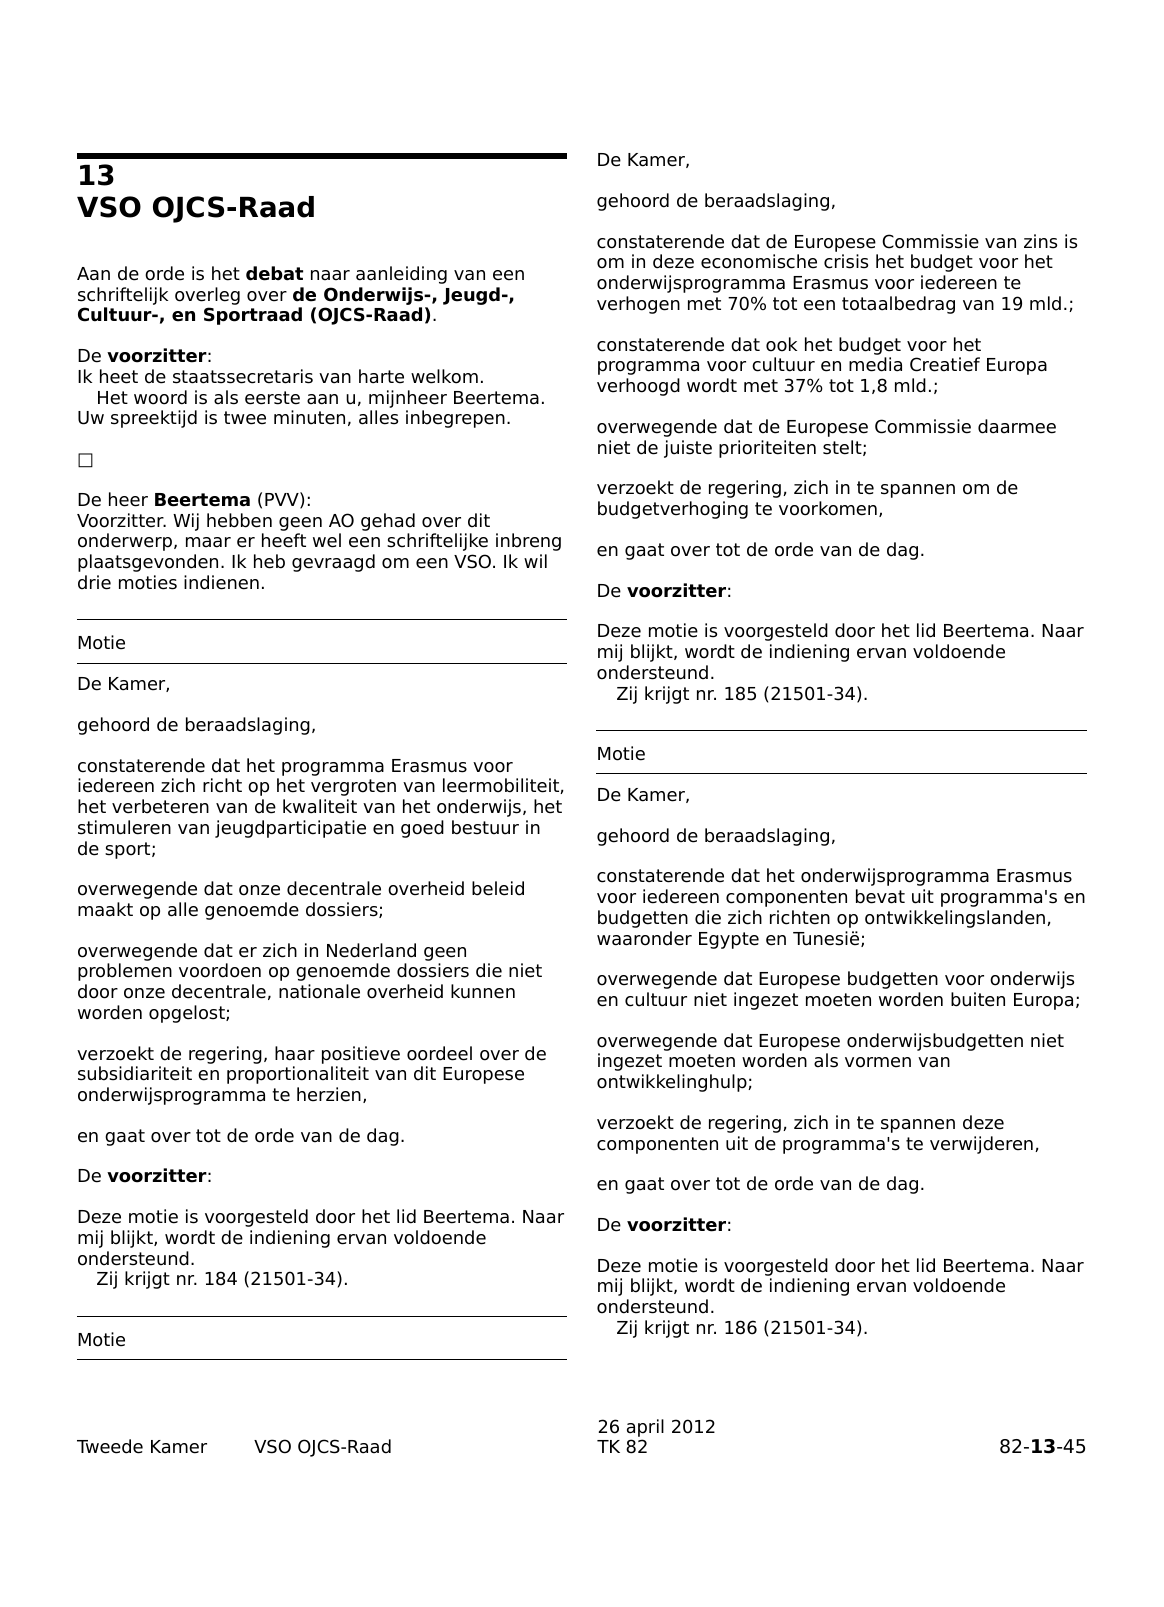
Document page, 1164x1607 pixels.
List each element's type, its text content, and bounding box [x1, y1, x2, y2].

text Motie [596, 744, 1087, 765]
text De Kamer, [77, 674, 567, 695]
text Deze motie is voorgesteld door het lid Beertema. Naar mij blijkt, wordt de indiening ervan voldoende ondersteund. [596, 1256, 1087, 1318]
text Deze motie is voorgesteld door het lid Beertema. Naar mij blijkt, wordt de indiening ervan voldoende ondersteund. [596, 621, 1087, 683]
text De heer Beertema (PVV): [77, 490, 567, 510]
text verzoekt de regering, zich in te spannen om de budgetverhoging te voorkomen, [596, 478, 1087, 520]
text overwegende dat er zich in Nederland geen problemen voordoen op genoemde dossiers die niet door onze decentrale, nationale overheid kunnen worden opgelost; [77, 941, 567, 1023]
text en gaat over tot de orde van de dag. [596, 1174, 1087, 1195]
text constaterende dat de Europese Commissie van zins is om in deze economische crisis het budget voor het onderwijsprogramma Erasmus voor iedereen te verhogen met 70% tot een totaalbedrag van 19 mld.; [596, 232, 1087, 314]
text constaterende dat het programma Erasmus voor iedereen zich richt op het vergroten van leermobiliteit, het verbeteren van de kwaliteit van het onderwijs, het stimuleren van jeugdparticipatie en goed bestuur in de sport; [77, 755, 567, 859]
text De voorzitter: [596, 580, 1087, 601]
text constaterende dat het onderwijsprogramma Erasmus voor iedereen componenten bevat uit programma's en budgetten die zich richten op ontwikkelingslanden, waaronder Egypte en Tunesië; [596, 866, 1087, 949]
text Deze motie is voorgesteld door het lid Beertema. Naar mij blijkt, wordt de indiening ervan voldoende ondersteund. [77, 1207, 567, 1269]
text gehoord de beraadslaging, [77, 715, 567, 735]
text Zij krijgt nr. 185 (21501-34). [596, 683, 1087, 704]
text De voorzitter: [77, 346, 567, 367]
text verzoekt de regering, haar positieve oordeel over de subsidiariteit en proportionaliteit van dit Europese onderwijsprogramma te herzien, [77, 1043, 567, 1106]
text en gaat over tot de orde van de dag. [77, 1126, 567, 1146]
text constaterende dat ook het budget voor het programma voor cultuur en media Creatief Europa verhoogd wordt met 37% tot 1,8 mld.; [596, 334, 1087, 397]
text De Kamer, [596, 785, 1087, 805]
text Motie [77, 1330, 567, 1351]
text overwegende dat onze decentrale overheid beleid maakt op alle genoemde dossiers; [77, 879, 567, 921]
text Motie [77, 633, 567, 654]
text □ [77, 449, 567, 470]
text gehoord de beraadslaging, [596, 825, 1087, 846]
text overwegende dat Europese budgetten voor onderwijs en cultuur niet ingezet moeten worden buiten Europa; [596, 969, 1087, 1011]
text Het woord is als eerste aan u, mijnheer Beertema. Uw spreektijd is twee minuten, alles inbegrepen. [77, 387, 567, 429]
text Ik heet de staatssecretaris van harte welkom. [77, 367, 567, 387]
text De voorzitter: [596, 1215, 1087, 1236]
text en gaat over tot de orde van de dag. [596, 540, 1087, 560]
text Voorzitter. Wij hebben geen AO gehad over dit onderwerp, maar er heeft wel een schriftelijke inbreng plaatsgevonden. Ik heb gevraagd om een VSO. Ik wil drie moties indienen. [77, 510, 567, 593]
text Aan de orde is het debat naar aanleiding van een schriftelijk overleg over de Onderwijs-, Jeugd-, Cultuur-, en Sportraad (OJCS-Raad). [77, 264, 567, 326]
title 13 VSO OJCS-Raad [77, 159, 567, 224]
text gehoord de beraadslaging, [596, 191, 1087, 212]
text overwegende dat de Europese Commissie daarmee niet de juiste prioriteiten stelt; [596, 417, 1087, 458]
text verzoekt de regering, zich in te spannen deze componenten uit de programma's te verwijderen, [596, 1113, 1087, 1154]
text Zij krijgt nr. 186 (21501-34). [596, 1318, 1087, 1338]
text Zij krijgt nr. 184 (21501-34). [77, 1269, 567, 1290]
text De voorzitter: [77, 1166, 567, 1187]
text De Kamer, [596, 150, 1087, 171]
text overwegende dat Europese onderwijsbudgetten niet ingezet moeten worden als vormen van ontwikkelinghulp; [596, 1031, 1087, 1093]
